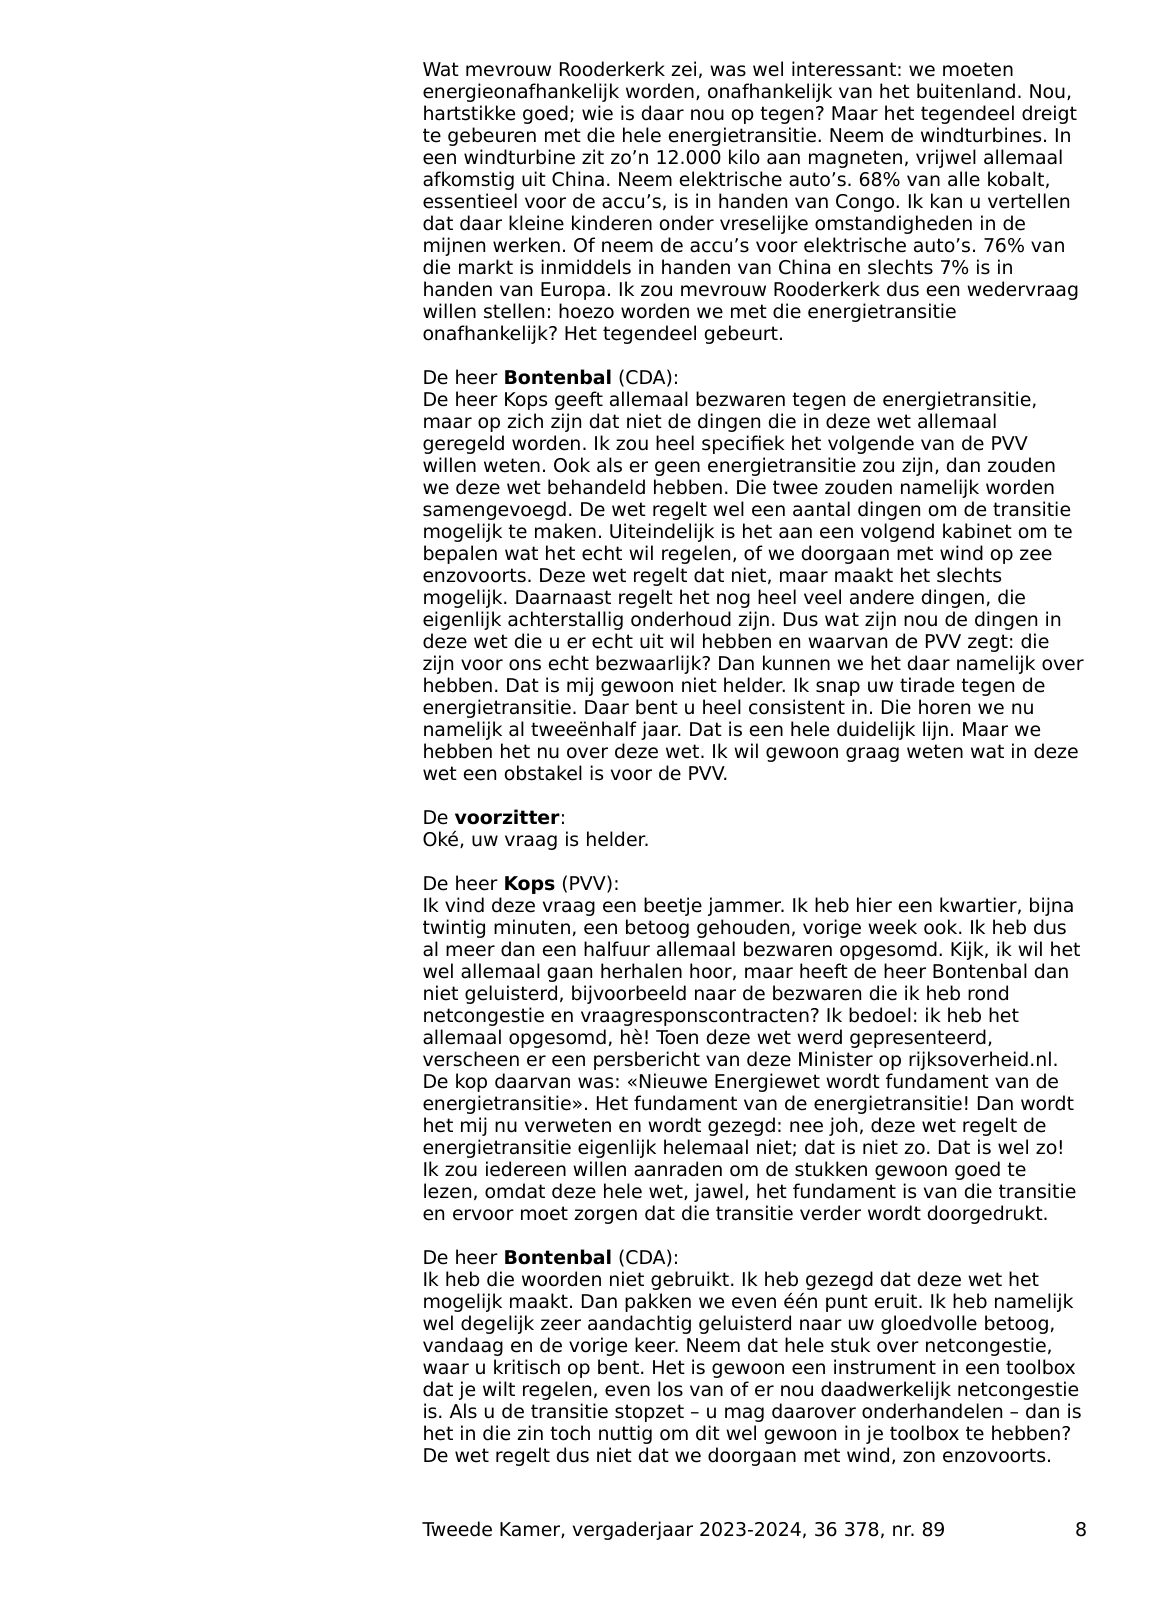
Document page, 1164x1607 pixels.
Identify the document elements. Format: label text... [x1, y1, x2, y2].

text De heer Bontenbal (CDA): [422, 367, 1087, 389]
text De heer Kops geeft allemaal bezwaren tegen de energietransitie, maar op zich zijn dat niet de dingen die in deze wet allemaal geregeld worden. Ik zou heel specifiek het volgende van de PVV willen weten. Ook als er geen energietransitie zou zijn, dan zouden we deze wet behandeld hebben. Die twee zouden namelijk worden samengevoegd. De wet regelt wel een aantal dingen om de transitie mogelijk te maken. Uiteindelijk is het aan een volgend kabinet om te bepalen wat het echt wil regelen, of we doorgaan met wind op zee enzovoorts. Deze wet regelt dat niet, maar maakt het slechts mogelijk. Daarnaast regelt het nog heel veel andere dingen, die eigenlijk achterstallig onderhoud zijn. Dus wat zijn nou de dingen in deze wet die u er echt uit wil hebben en waarvan de PVV zegt: die zijn voor ons echt bezwaarlijk? Dan kunnen we het daar namelijk over hebben. Dat is mij gewoon niet helder. Ik snap uw tirade tegen de energietransitie. Daar bent u heel consistent in. Die horen we nu namelijk al tweeënhalf jaar. Dat is een hele duidelijk lijn. Maar we hebben het nu over deze wet. Ik wil gewoon graag weten wat in deze wet een obstakel is voor de PVV. [422, 389, 1087, 784]
text Ik heb die woorden niet gebruikt. Ik heb gezegd dat deze wet het mogelijk maakt. Dan pakken we even één punt eruit. Ik heb namelijk wel degelijk zeer aandachtig geluisterd naar uw gloedvolle betoog, vandaag en de vorige keer. Neem dat hele stuk over netcongestie, waar u kritisch op bent. Het is gewoon een instrument in een toolbox dat je wilt regelen, even los van of er nou daadwerkelijk netcongestie is. Als u de transitie stopzet – u mag daarover onderhandelen – dan is het in die zin toch nuttig om dit wel gewoon in je toolbox te hebben? De wet regelt dus niet dat we doorgaan met wind, zon enzovoorts. [422, 1269, 1087, 1467]
text De heer Kops (PVV): [422, 873, 1087, 895]
text Oké, uw vraag is helder. [422, 829, 1087, 851]
text De heer Bontenbal (CDA): [422, 1247, 1087, 1269]
text De voorzitter: [422, 807, 1087, 829]
text Wat mevrouw Rooderkerk zei, was wel interessant: we moeten energieonafhankelijk worden, onafhankelijk van het buitenland. Nou, hartstikke goed; wie is daar nou op tegen? Maar het tegendeel dreigt te gebeuren met die hele energietransitie. Neem de windturbines. In een windturbine zit zo’n 12.000 kilo aan magneten, vrijwel allemaal afkomstig uit China. Neem elektrische auto’s. 68% van alle kobalt, essentieel voor de accu’s, is in handen van Congo. Ik kan u vertellen dat daar kleine kinderen onder vreselijke omstandigheden in de mijnen werken. Of neem de accu’s voor elektrische auto’s. 76% van die markt is inmiddels in handen van China en slechts 7% is in handen van Europa. Ik zou mevrouw Rooderkerk dus een wedervraag willen stellen: hoezo worden we met die energietransitie onafhankelijk? Het tegendeel gebeurt. [422, 59, 1087, 345]
text Ik vind deze vraag een beetje jammer. Ik heb hier een kwartier, bijna twintig minuten, een betoog gehouden, vorige week ook. Ik heb dus al meer dan een halfuur allemaal bezwaren opgesomd. Kijk, ik wil het wel allemaal gaan herhalen hoor, maar heeft de heer Bontenbal dan niet geluisterd, bijvoorbeeld naar de bezwaren die ik heb rond netcongestie en vraagresponscontracten? Ik bedoel: ik heb het allemaal opgesomd, hè! Toen deze wet werd gepresenteerd, verscheen er een persbericht van deze Minister op rijksoverheid.nl. De kop daarvan was: «Nieuwe Energiewet wordt fundament van de energietransitie». Het fundament van de energietransitie! Dan wordt het mij nu verweten en wordt gezegd: nee joh, deze wet regelt de energietransitie eigenlijk helemaal niet; dat is niet zo. Dat is wel zo! Ik zou iedereen willen aanraden om de stukken gewoon goed te lezen, omdat deze hele wet, jawel, het fundament is van die transitie en ervoor moet zorgen dat die transitie verder wordt doorgedrukt. [422, 895, 1087, 1224]
